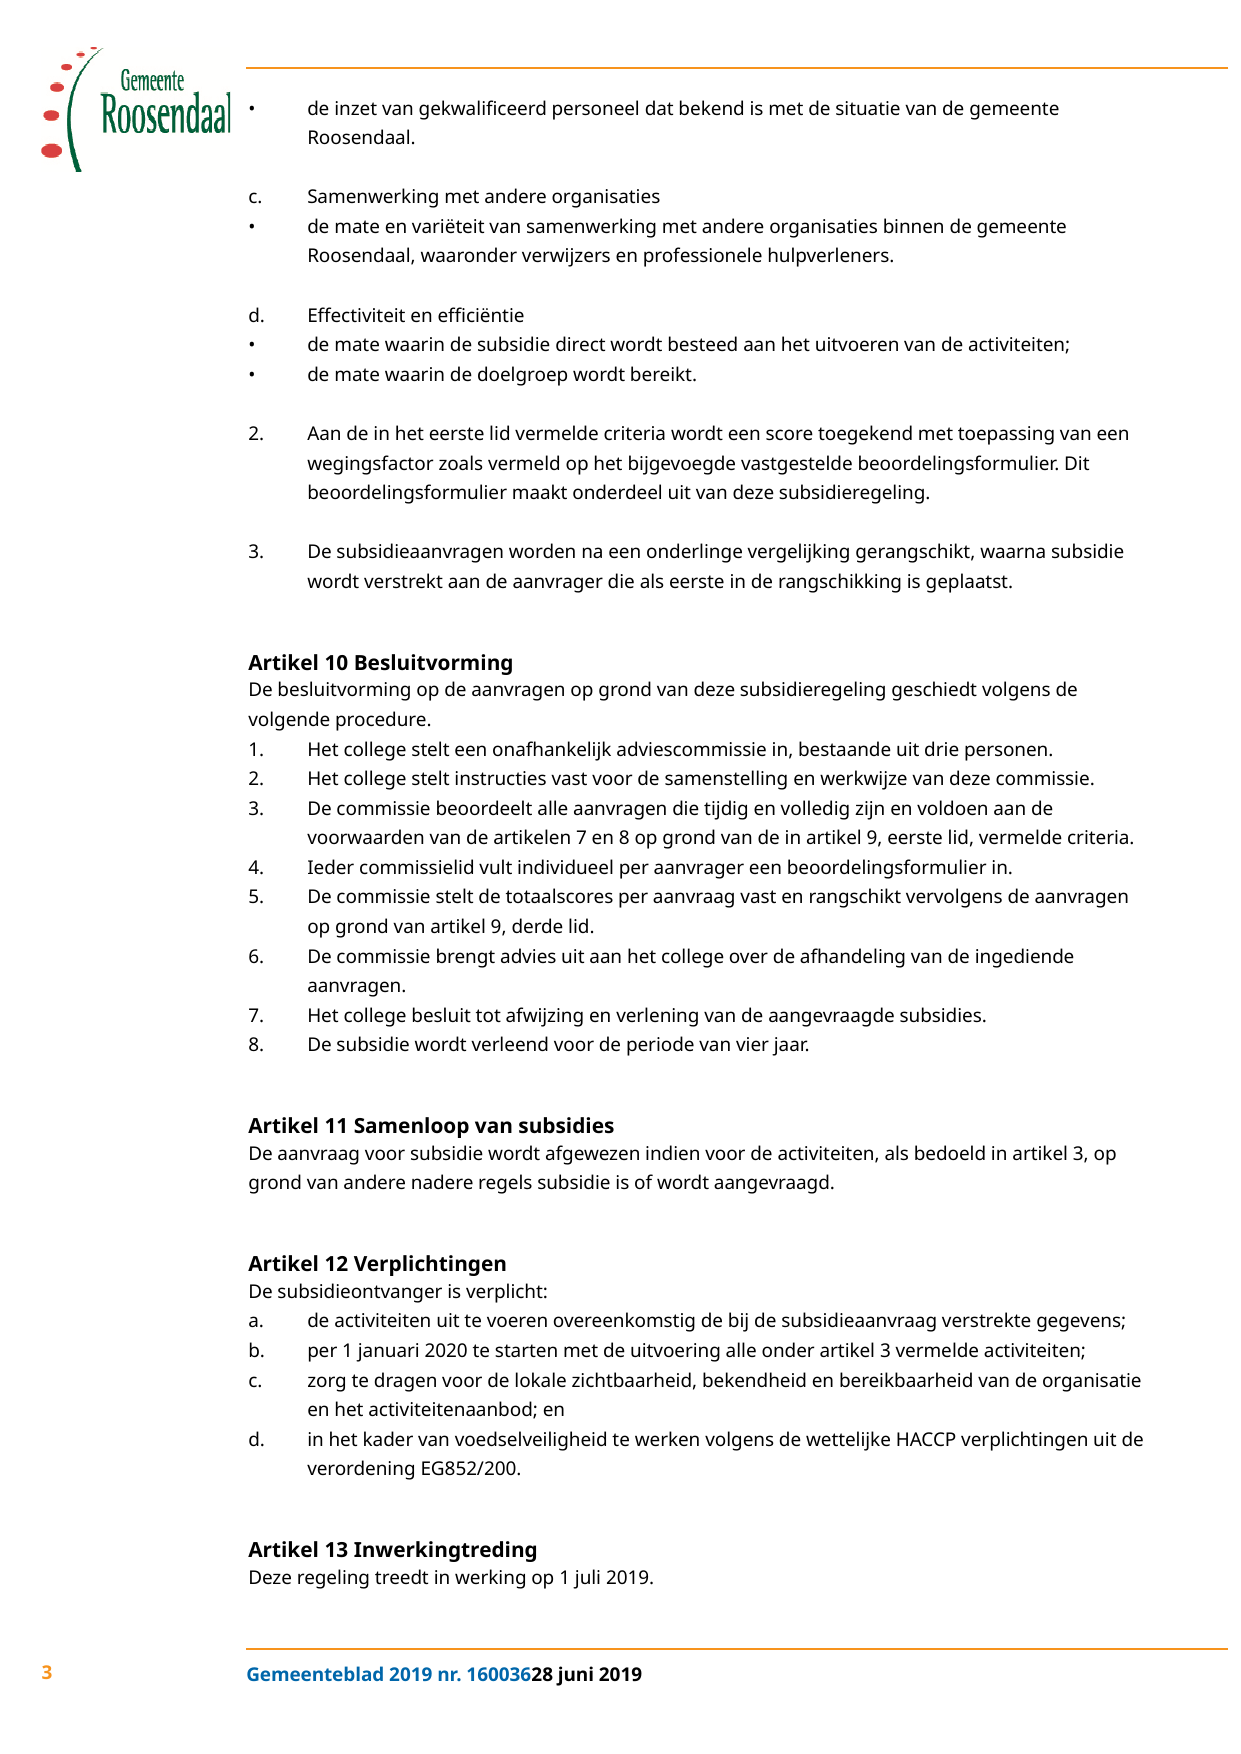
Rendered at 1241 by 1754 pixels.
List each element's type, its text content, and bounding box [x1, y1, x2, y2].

list de mate waarin de subsidie direct wordt besteed aan het uitvoeren van de activiteiten; [248, 331, 1152, 357]
list in het kader van voedselveiligheid te werken volgens de wettelijke HACCP verplichtingen uit de verordening EG852/200. [248, 1426, 1152, 1481]
list zorg te dragen voor de lokale zichtbaarheid, bekendheid en bereikbaarheid van de organisatie en het activiteitenaanbod; en [248, 1367, 1152, 1422]
list de inzet van gekwalificeerd personeel dat bekend is met de situatie van de gemeente Roosendaal. [248, 95, 1152, 150]
list De commissie brengt advies uit aan het college over de afhandeling van de ingediende aanvragen. [248, 943, 1152, 998]
text De subsidieontvanger is verplicht: [248, 1278, 1152, 1304]
list De commissie beoordeelt alle aanvragen die tijdig en volledig zijn en voldoen aan de voorwaarden van de artikelen 7 en 8 op grond van de in artikel 9, eerste lid, vermelde criteria. [248, 795, 1152, 850]
list Het college stelt een onafhankelijk adviescommissie in, bestaande uit drie personen. [248, 736, 1152, 761]
text Artikel 13 Inwerkingtreding [248, 1536, 1152, 1564]
list De subsidie wordt verleend voor de periode van vier jaar. [248, 1032, 1152, 1057]
list Effectiviteit en efficiëntie [248, 302, 1152, 328]
text Deze regeling treedt in werking op 1 juli 2019. [248, 1564, 1152, 1590]
list de mate waarin de doelgroep wordt bereikt. [248, 361, 1152, 387]
text Artikel 10 Besluitvorming [248, 648, 1152, 677]
list Samenwerking met andere organisaties [248, 183, 1152, 209]
list Ieder commissielid vult individueel per aanvrager een beoordelingsformulier in. [248, 854, 1152, 880]
list Het college besluit tot afwijzing en verlening van de aangevraagde subsidies. [248, 1002, 1152, 1028]
list De subsidieaanvragen worden na een onderlinge vergelijking gerangschikt, waarna subsidie wordt verstrekt aan de aanvrager die als eerste in de rangschikking is geplaatst. [248, 538, 1152, 594]
list De commissie stelt de totaalscores per aanvraag vast en rangschikt vervolgens de aanvragen op grond van artikel 9, derde lid. [248, 884, 1152, 939]
list Aan de in het eerste lid vermelde criteria wordt een score toegekend met toepassing van een wegingsfactor zoals vermeld op het bijgevoegde vastgestelde beoordelingsformulier. Dit beoordelingsformulier maakt onderdeel uit van deze subsidieregeling. [248, 420, 1152, 505]
list Het college stelt instructies vast voor de samenstelling en werkwijze van deze commissie. [248, 765, 1152, 791]
picture [41, 47, 231, 172]
text Artikel 12 Verplichtingen [248, 1249, 1152, 1278]
text De besluitvorming op de aanvragen op grond van deze subsidieregeling geschiedt volgens de volgende procedure. [248, 677, 1152, 732]
text De aanvraag voor subsidie wordt afgewezen indien voor de activiteiten, als bedoeld in artikel 3, op grond van andere nadere regels subsidie is of wordt aangevraagd. [248, 1140, 1152, 1195]
list de mate en variëteit van samenwerking met andere organisaties binnen de gemeente Roosendaal, waaronder verwijzers en professionele hulpverleners. [248, 213, 1152, 268]
list de activiteiten uit te voeren overeenkomstig de bij de subsidieaanvraag verstrekte gegevens; [248, 1308, 1152, 1333]
text Artikel 11 Samenloop van subsidies [248, 1112, 1152, 1140]
list per 1 januari 2020 te starten met de uitvoering alle onder artikel 3 vermelde activiteiten; [248, 1337, 1152, 1363]
